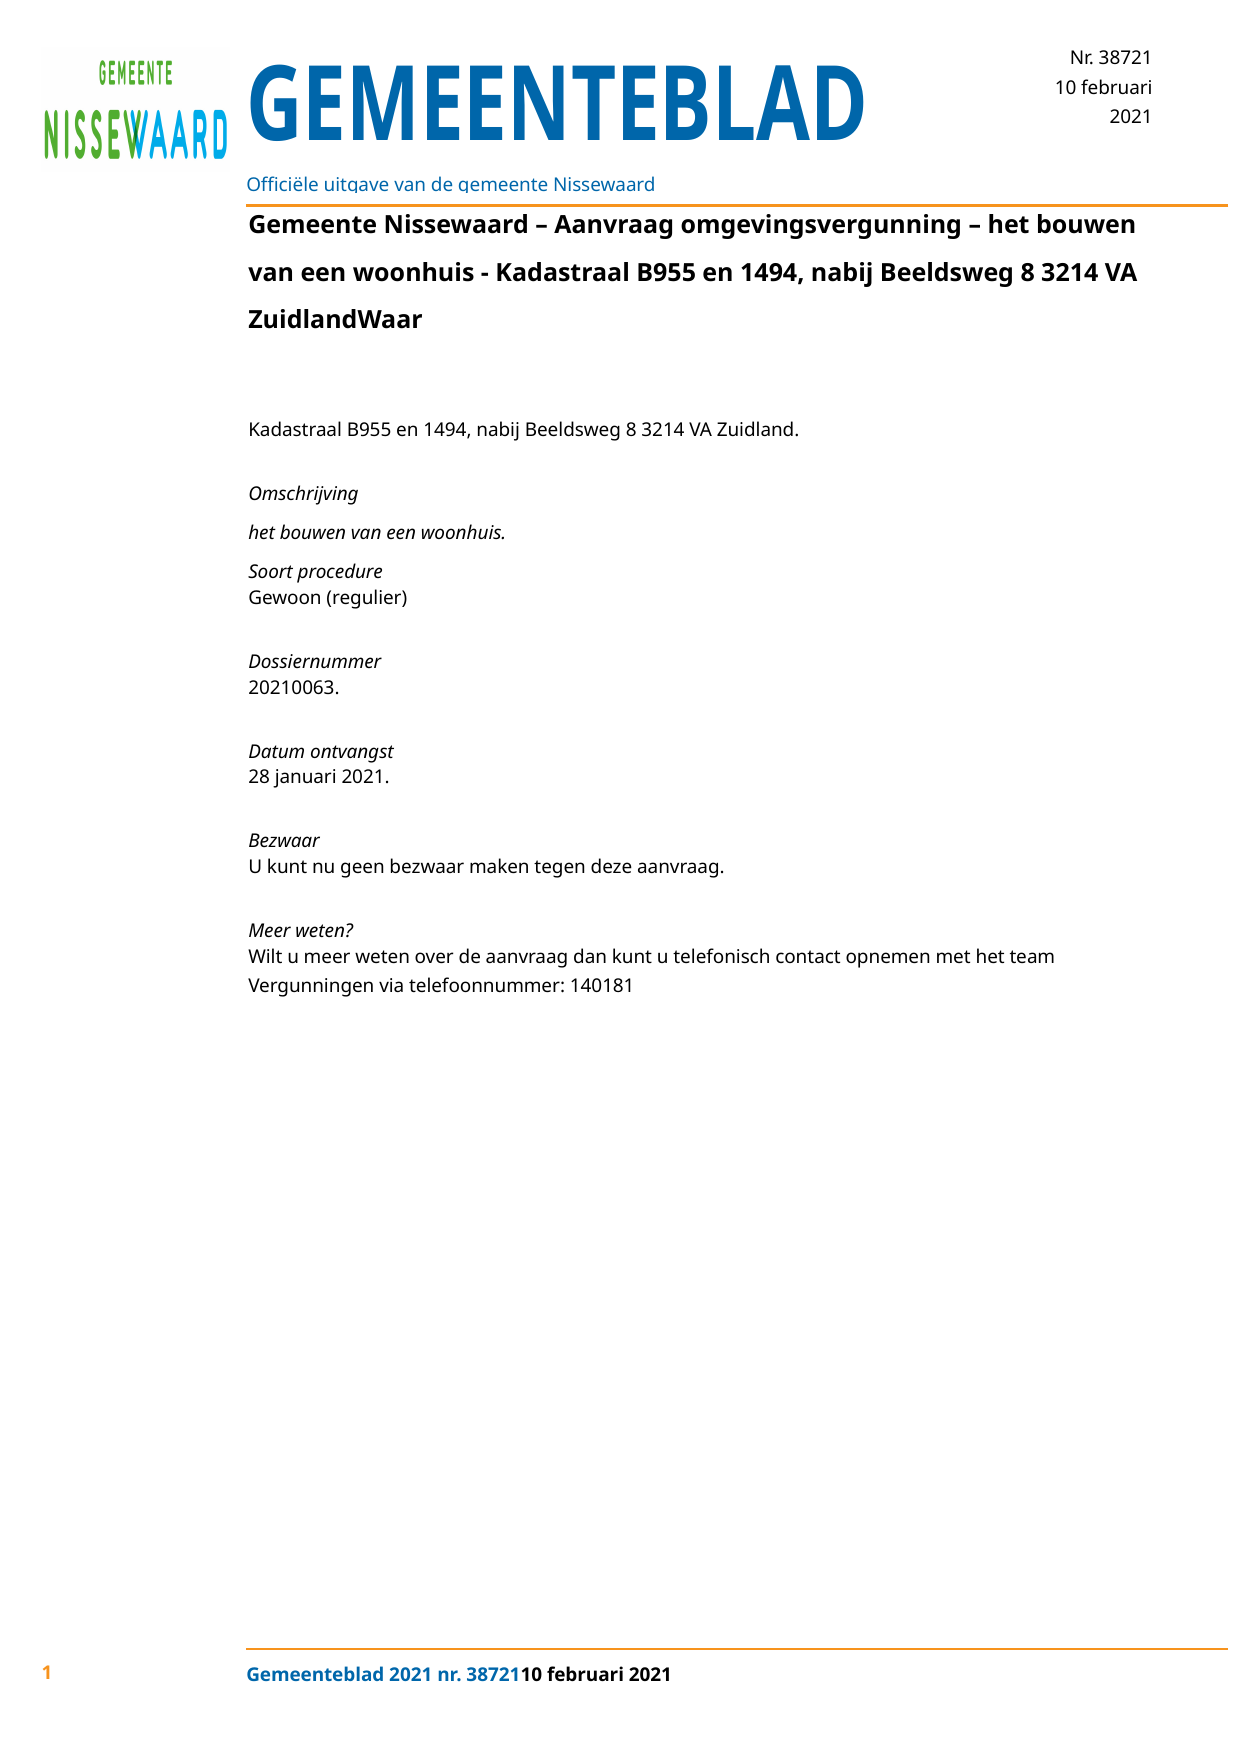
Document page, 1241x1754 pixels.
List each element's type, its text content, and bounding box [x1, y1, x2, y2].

text Gewoon (regulier) [248, 584, 1152, 610]
text Gemeente Nissewaard – Aanvraag omgevingsvergunning – het bouwen van een woonhuis - Kadastraal B955 en 1494, nabij Beeldsweg 8 3214 VA ZuidlandWaar [248, 207, 1152, 336]
text U kunt nu geen bezwaar maken tegen deze aanvraag. [248, 853, 1152, 879]
text Wilt u meer weten over de aanvraag dan kunt u telefonisch contact opnemen met het team Vergunningen via telefoonnummer: 140181 [248, 943, 1152, 998]
text Kadastraal B955 en 1494, nabij Beeldsweg 8 3214 VA Zuidland. [248, 416, 1152, 442]
text het bouwen van een woonhuis. [248, 519, 1152, 545]
text Datum ontvangst [248, 738, 1152, 763]
picture [41, 47, 231, 172]
text Omschrijving [248, 480, 1152, 506]
text 20210063. [248, 674, 1152, 699]
text Soort procedure [248, 558, 1152, 584]
text Dossiernummer [248, 648, 1152, 674]
text 28 januari 2021. [248, 763, 1152, 789]
text Bezwaar [248, 827, 1152, 853]
text Meer weten? [248, 917, 1152, 943]
